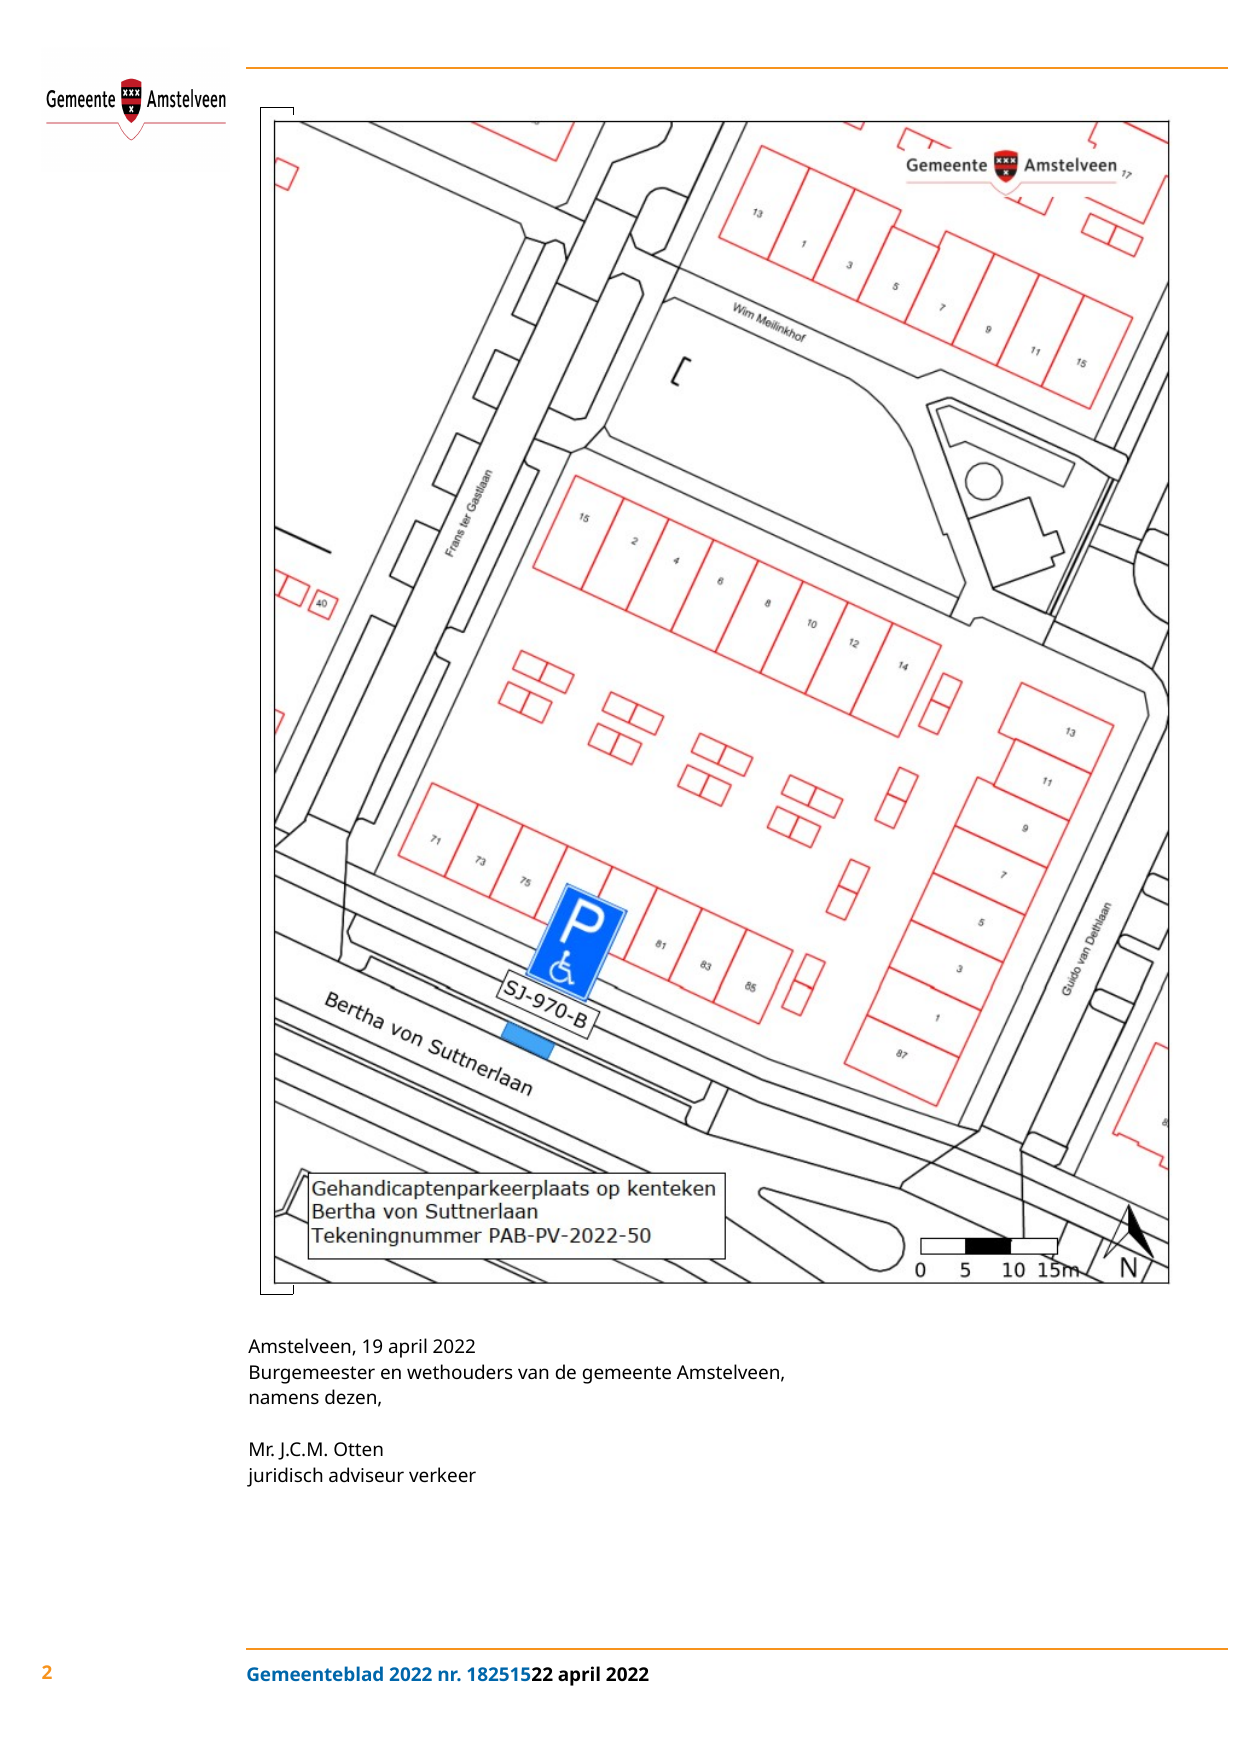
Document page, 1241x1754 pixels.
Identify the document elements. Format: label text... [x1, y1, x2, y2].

text Burgemeester en wethouders van de gemeente Amstelveen, [248, 1359, 1152, 1384]
text juridisch adviseur verkeer [248, 1462, 1152, 1487]
picture [268, 115, 1173, 1285]
text namens dezen, [248, 1384, 1152, 1410]
picture [41, 47, 231, 172]
text Amstelveen, 19 april 2022 [248, 1333, 1152, 1359]
text Mr. J.C.M. Otten [248, 1436, 1152, 1462]
